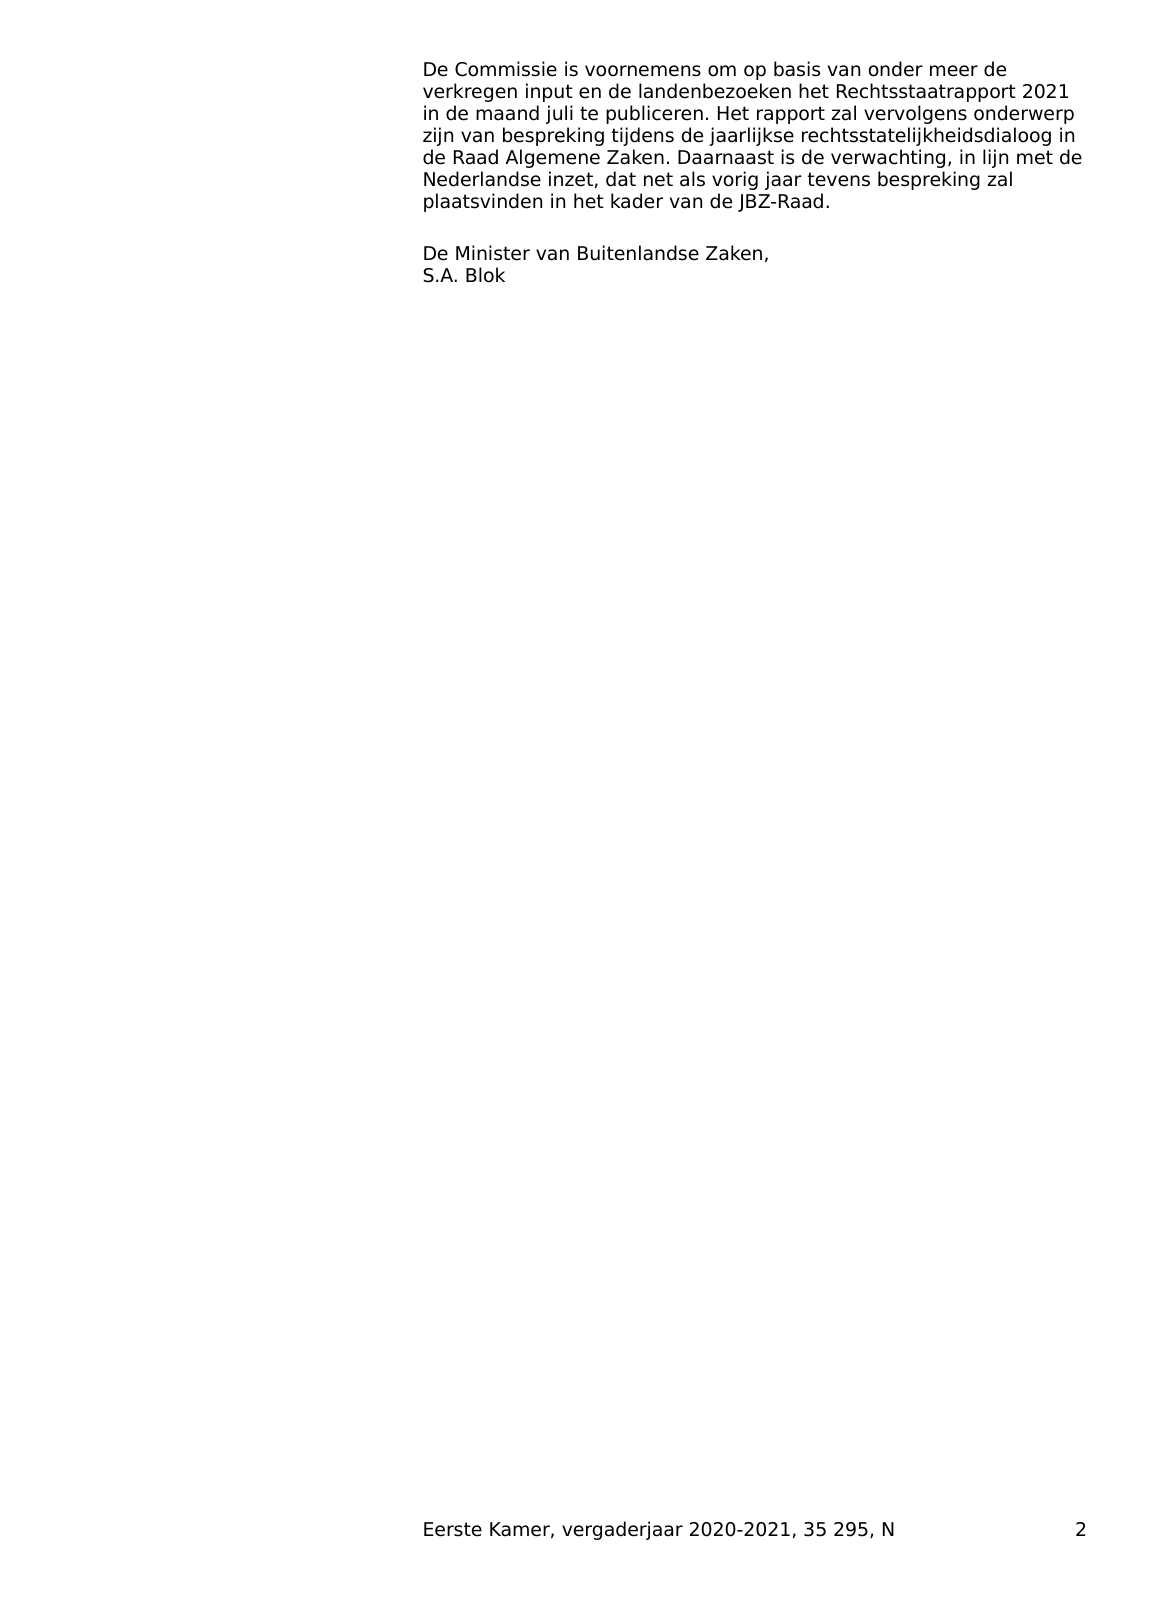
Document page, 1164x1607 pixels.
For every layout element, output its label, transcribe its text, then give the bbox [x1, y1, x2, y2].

text De Commissie is voornemens om op basis van onder meer de verkregen input en de landenbezoeken het Rechtsstaatrapport 2021 in de maand juli te publiceren. Het rapport zal vervolgens onderwerp zijn van bespreking tijdens de jaarlijkse rechtsstatelijkheidsdialoog in de Raad Algemene Zaken. Daarnaast is de verwachting, in lijn met de Nederlandse inzet, dat net als vorig jaar tevens bespreking zal plaatsvinden in het kader van de JBZ-Raad. [422, 59, 1087, 213]
text De Minister van Buitenlandse Zaken, S.A. Blok [422, 243, 1087, 287]
